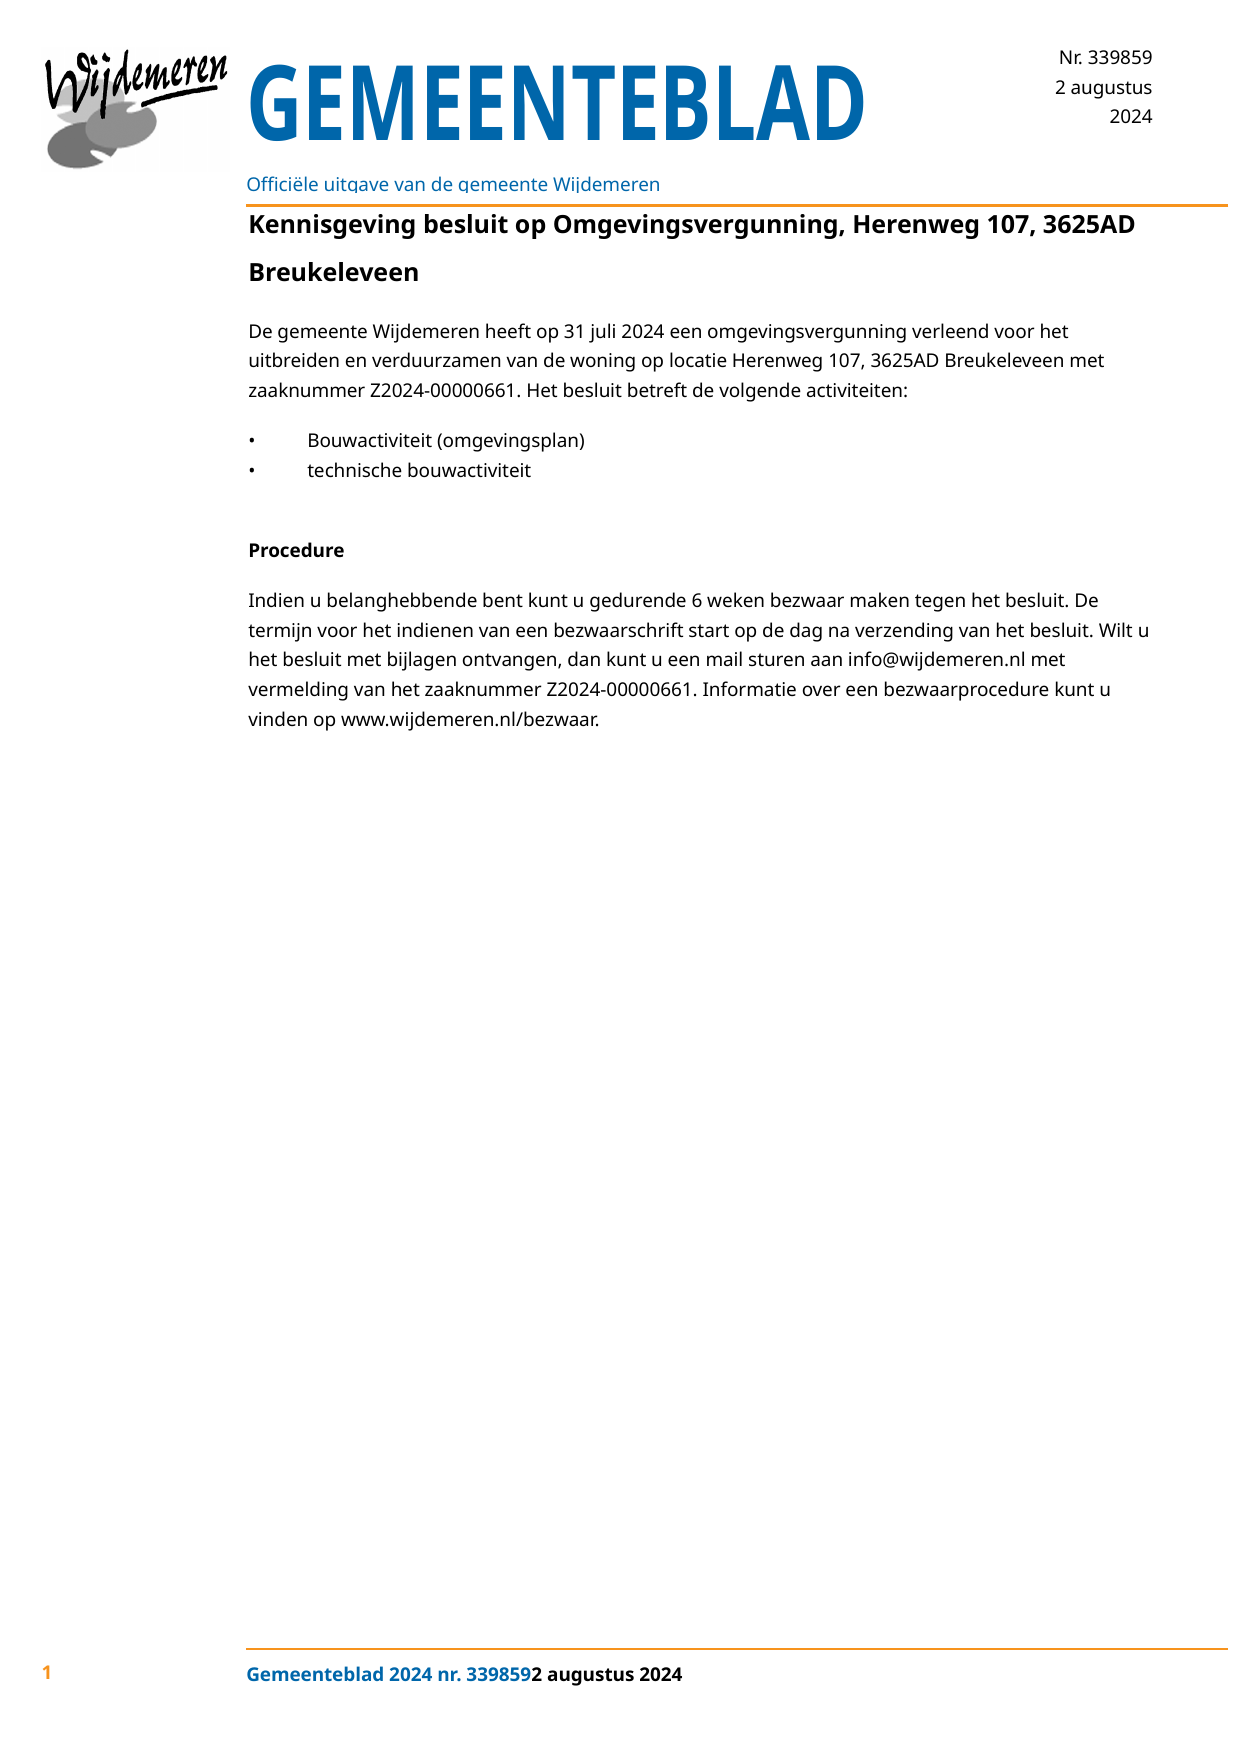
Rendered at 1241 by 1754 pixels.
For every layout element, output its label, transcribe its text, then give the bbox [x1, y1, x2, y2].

text Kennisgeving besluit op Omgevingsvergunning, Herenweg 107, 3625AD Breukeleveen [248, 207, 1152, 288]
text De gemeente Wijdemeren heeft op 31 juli 2024 een omgevingsvergunning verleend voor het uitbreiden en verduurzamen van de woning op locatie Herenweg 107, 3625AD Breukeleveen met zaaknummer Z2024-00000661. Het besluit betreft de volgende activiteiten: [248, 318, 1152, 403]
list Bouwactiviteit (omgevingsplan) [248, 427, 1152, 453]
text Indien u belanghebbende bent kunt u gedurende 6 weken bezwaar maken tegen het besluit. De termijn voor het indienen van een bezwaarschrift start op de dag na verzending van het besluit. Wilt u het besluit met bijlagen ontvangen, dan kunt u een mail sturen aan info@wijdemeren.nl met vermelding van het zaaknummer Z2024-00000661. Informatie over een bezwaarprocedure kunt u vinden op www.wijdemeren.nl/bezwaar. [248, 587, 1152, 732]
list technische bouwactiviteit [248, 457, 1152, 483]
picture [41, 47, 231, 172]
text Procedure [248, 537, 1152, 563]
